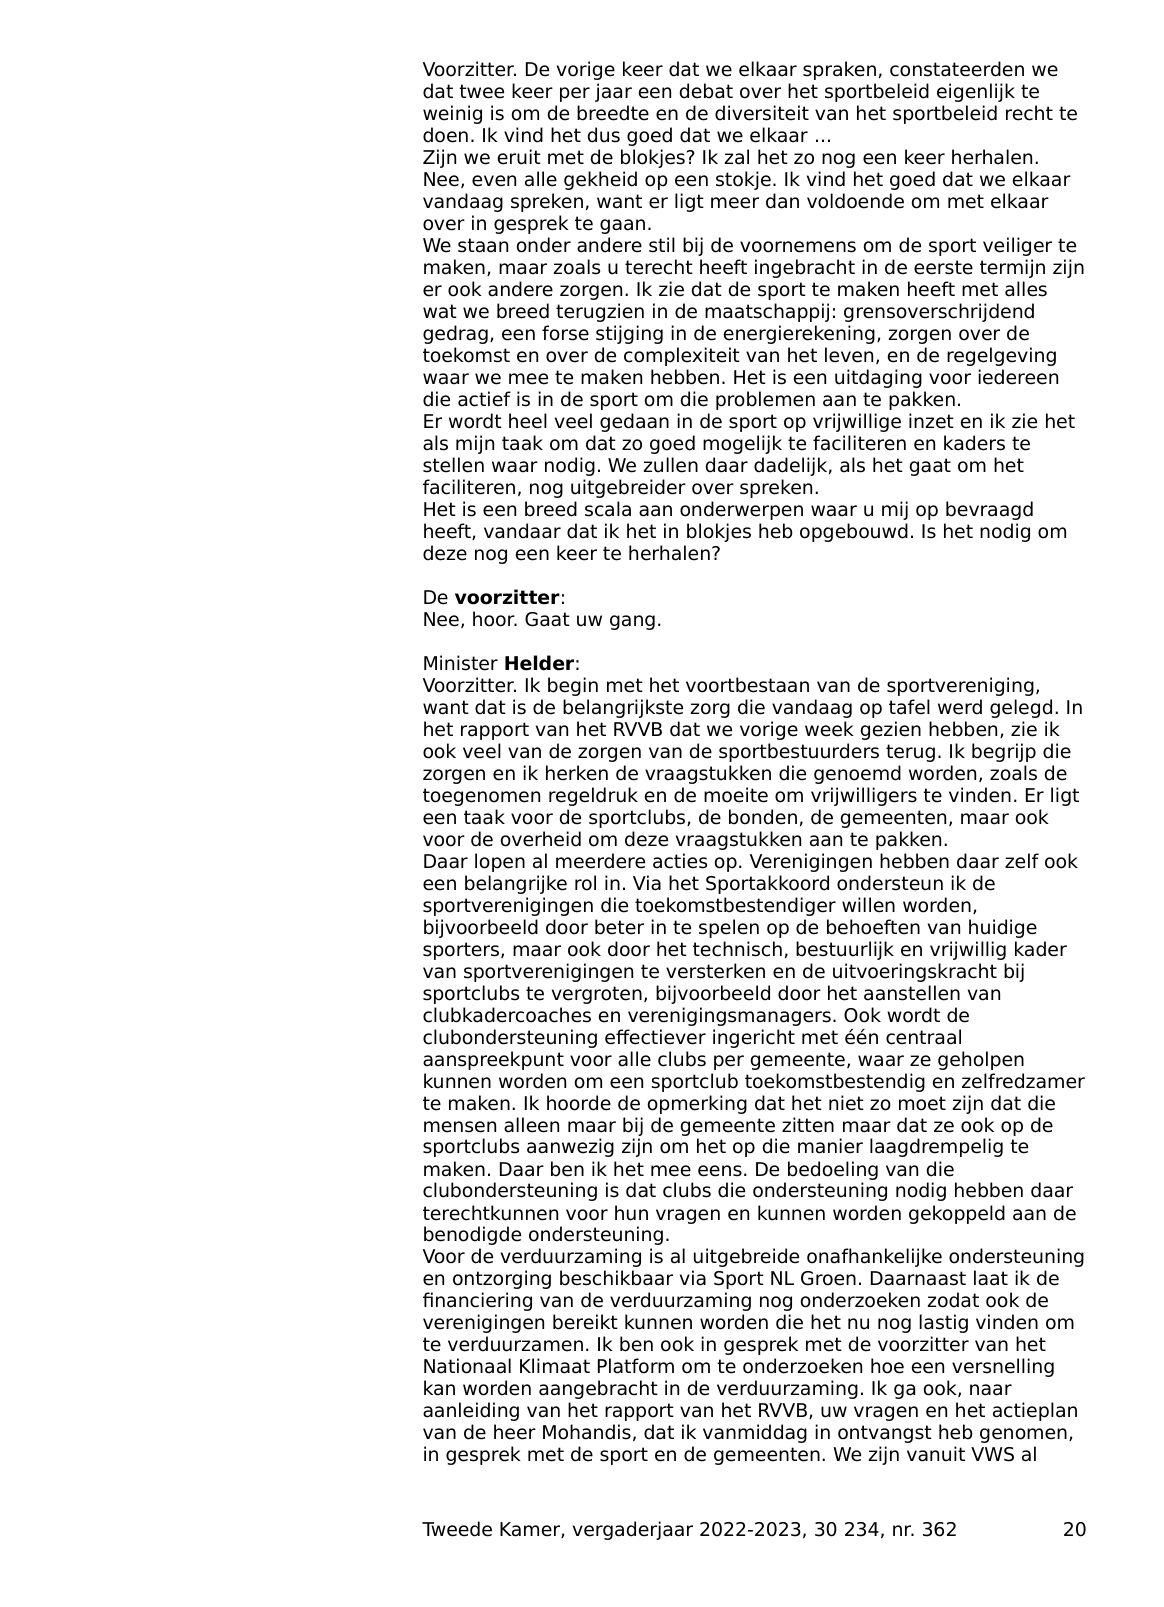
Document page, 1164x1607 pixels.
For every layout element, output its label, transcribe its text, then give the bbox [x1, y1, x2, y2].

text We staan onder andere stil bij de voornemens om de sport veiliger te maken, maar zoals u terecht heeft ingebracht in de eerste termijn zijn er ook andere zorgen. Ik zie dat de sport te maken heeft met alles wat we breed terugzien in de maatschappij: grensoverschrijdend gedrag, een forse stijging in de energierekening, zorgen over de toekomst en over de complexiteit van het leven, en de regelgeving waar we mee te maken hebben. Het is een uitdaging voor iedereen die actief is in de sport om die problemen aan te pakken. [422, 235, 1087, 411]
text Voorzitter. De vorige keer dat we elkaar spraken, constateerden we dat twee keer per jaar een debat over het sportbeleid eigenlijk te weinig is om de breedte en de diversiteit van het sportbeleid recht te doen. Ik vind het dus goed dat we elkaar ... [422, 59, 1087, 147]
text Er wordt heel veel gedaan in de sport op vrijwillige inzet en ik zie het als mijn taak om dat zo goed mogelijk te faciliteren en kaders te stellen waar nodig. We zullen daar dadelijk, als het gaat om het faciliteren, nog uitgebreider over spreken. [422, 411, 1087, 499]
text Nee, even alle gekheid op een stokje. Ik vind het goed dat we elkaar vandaag spreken, want er ligt meer dan voldoende om met elkaar over in gesprek te gaan. [422, 169, 1087, 235]
text De voorzitter: [422, 587, 1087, 609]
text Het is een breed scala aan onderwerpen waar u mij op bevraagd heeft, vandaar dat ik het in blokjes heb opgebouwd. Is het nodig om deze nog een keer te herhalen? [422, 499, 1087, 564]
text Nee, hoor. Gaat uw gang. [422, 609, 1087, 631]
text Minister Helder: [422, 653, 1087, 675]
text Daar lopen al meerdere acties op. Verenigingen hebben daar zelf ook een belangrijke rol in. Via het Sportakkoord ondersteun ik de sportverenigingen die toekomstbestendiger willen worden, bijvoorbeeld door beter in te spelen op de behoeften van huidige sporters, maar ook door het technisch, bestuurlijk en vrijwillig kader van sportverenigingen te versterken en de uitvoeringskracht bij sportclubs te vergroten, bijvoorbeeld door het aanstellen van clubkadercoaches en verenigingsmanagers. Ook wordt de clubondersteuning effectiever ingericht met één centraal aanspreekpunt voor alle clubs per gemeente, waar ze geholpen kunnen worden om een sportclub toekomstbestendig en zelfredzamer te maken. Ik hoorde de opmerking dat het niet zo moet zijn dat die mensen alleen maar bij de gemeente zitten maar dat ze ook op de sportclubs aanwezig zijn om het op die manier laagdrempelig te maken. Daar ben ik het mee eens. De bedoeling van die clubondersteuning is dat clubs die ondersteuning nodig hebben daar terechtkunnen voor hun vragen en kunnen worden gekoppeld aan de benodigde ondersteuning. [422, 851, 1087, 1246]
text Voorzitter. Ik begin met het voortbestaan van de sportvereniging, want dat is de belangrijkste zorg die vandaag op tafel werd gelegd. In het rapport van het RVVB dat we vorige week gezien hebben, zie ik ook veel van de zorgen van de sportbestuurders terug. Ik begrijp die zorgen en ik herken de vraagstukken die genoemd worden, zoals de toegenomen regeldruk en de moeite om vrijwilligers te vinden. Er ligt een taak voor de sportclubs, de bonden, de gemeenten, maar ook voor de overheid om deze vraagstukken aan te pakken. [422, 675, 1087, 851]
text Zijn we eruit met de blokjes? Ik zal het zo nog een keer herhalen. [422, 147, 1087, 169]
text Voor de verduurzaming is al uitgebreide onafhankelijke ondersteuning en ontzorging beschikbaar via Sport NL Groen. Daarnaast laat ik de financiering van de verduurzaming nog onderzoeken zodat ook de verenigingen bereikt kunnen worden die het nu nog lastig vinden om te verduurzamen. Ik ben ook in gesprek met de voorzitter van het Nationaal Klimaat Platform om te onderzoeken hoe een versnelling kan worden aangebracht in de verduurzaming. Ik ga ook, naar aanleiding van het rapport van het RVVB, uw vragen en het actieplan van de heer Mohandis, dat ik vanmiddag in ontvangst heb genomen, in gesprek met de sport en de gemeenten. We zijn vanuit VWS al [422, 1246, 1087, 1466]
